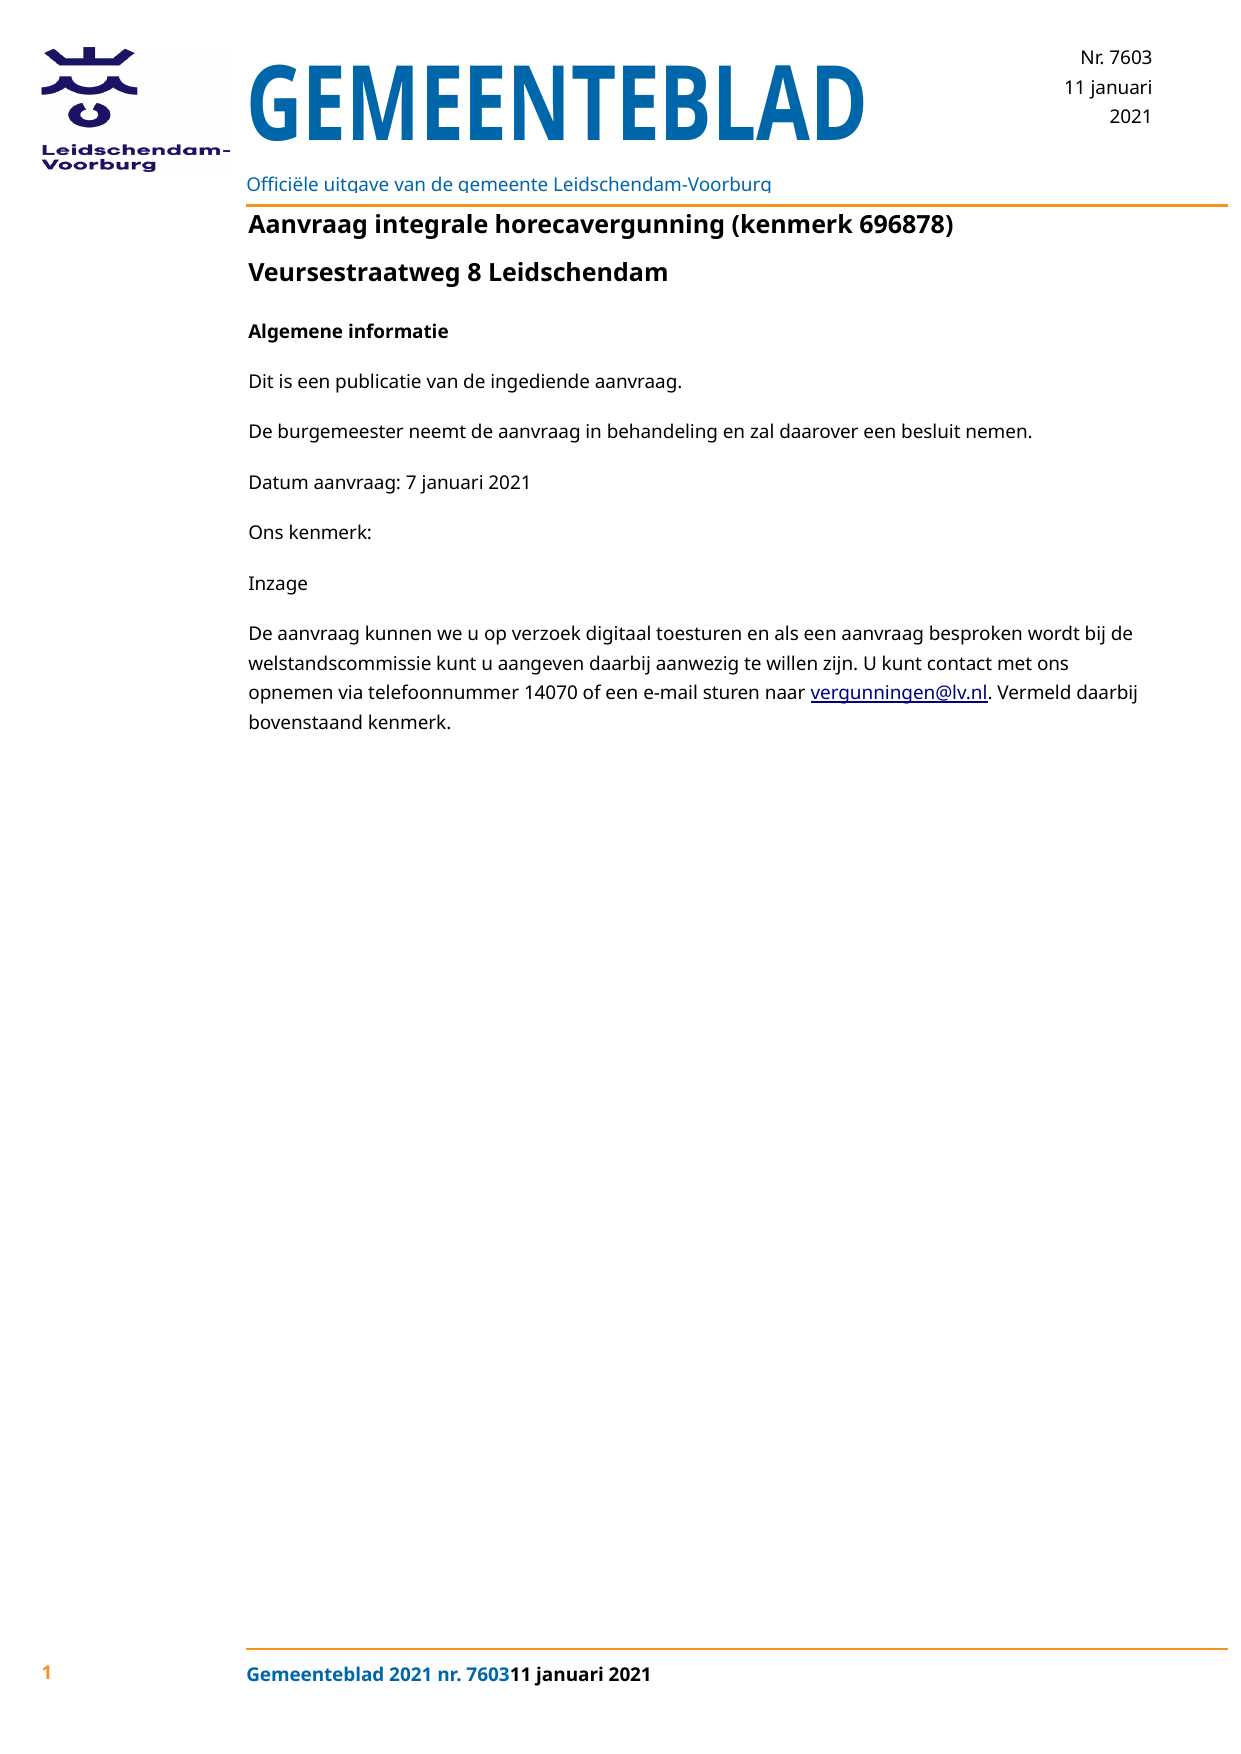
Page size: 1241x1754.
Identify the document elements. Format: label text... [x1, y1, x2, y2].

text De burgemeester neemt de aanvraag in behandeling en zal daarover een besluit nemen. [248, 419, 1152, 444]
text Algemene informatie [248, 318, 1152, 344]
text De aanvraag kunnen we u op verzoek digitaal toesturen en als een aanvraag besproken wordt bij de welstandscommissie kunt u aangeven daarbij aanwezig te willen zijn. U kunt contact met ons opnemen via telefoonnummer 14070 of een e-mail sturen naar vergunningen@lv.nl. Vermeld daarbij bovenstaand kenmerk. [248, 620, 1152, 735]
text Datum aanvraag: 7 januari 2021 [248, 469, 1152, 495]
text Ons kenmerk: [248, 519, 1152, 545]
picture [41, 47, 231, 172]
text Aanvraag integrale horecavergunning (kenmerk 696878) Veursestraatweg 8 Leidschendam [248, 207, 1152, 288]
text Inzage [248, 570, 1152, 596]
text Dit is een publicatie van de ingediende aanvraag. [248, 368, 1152, 394]
